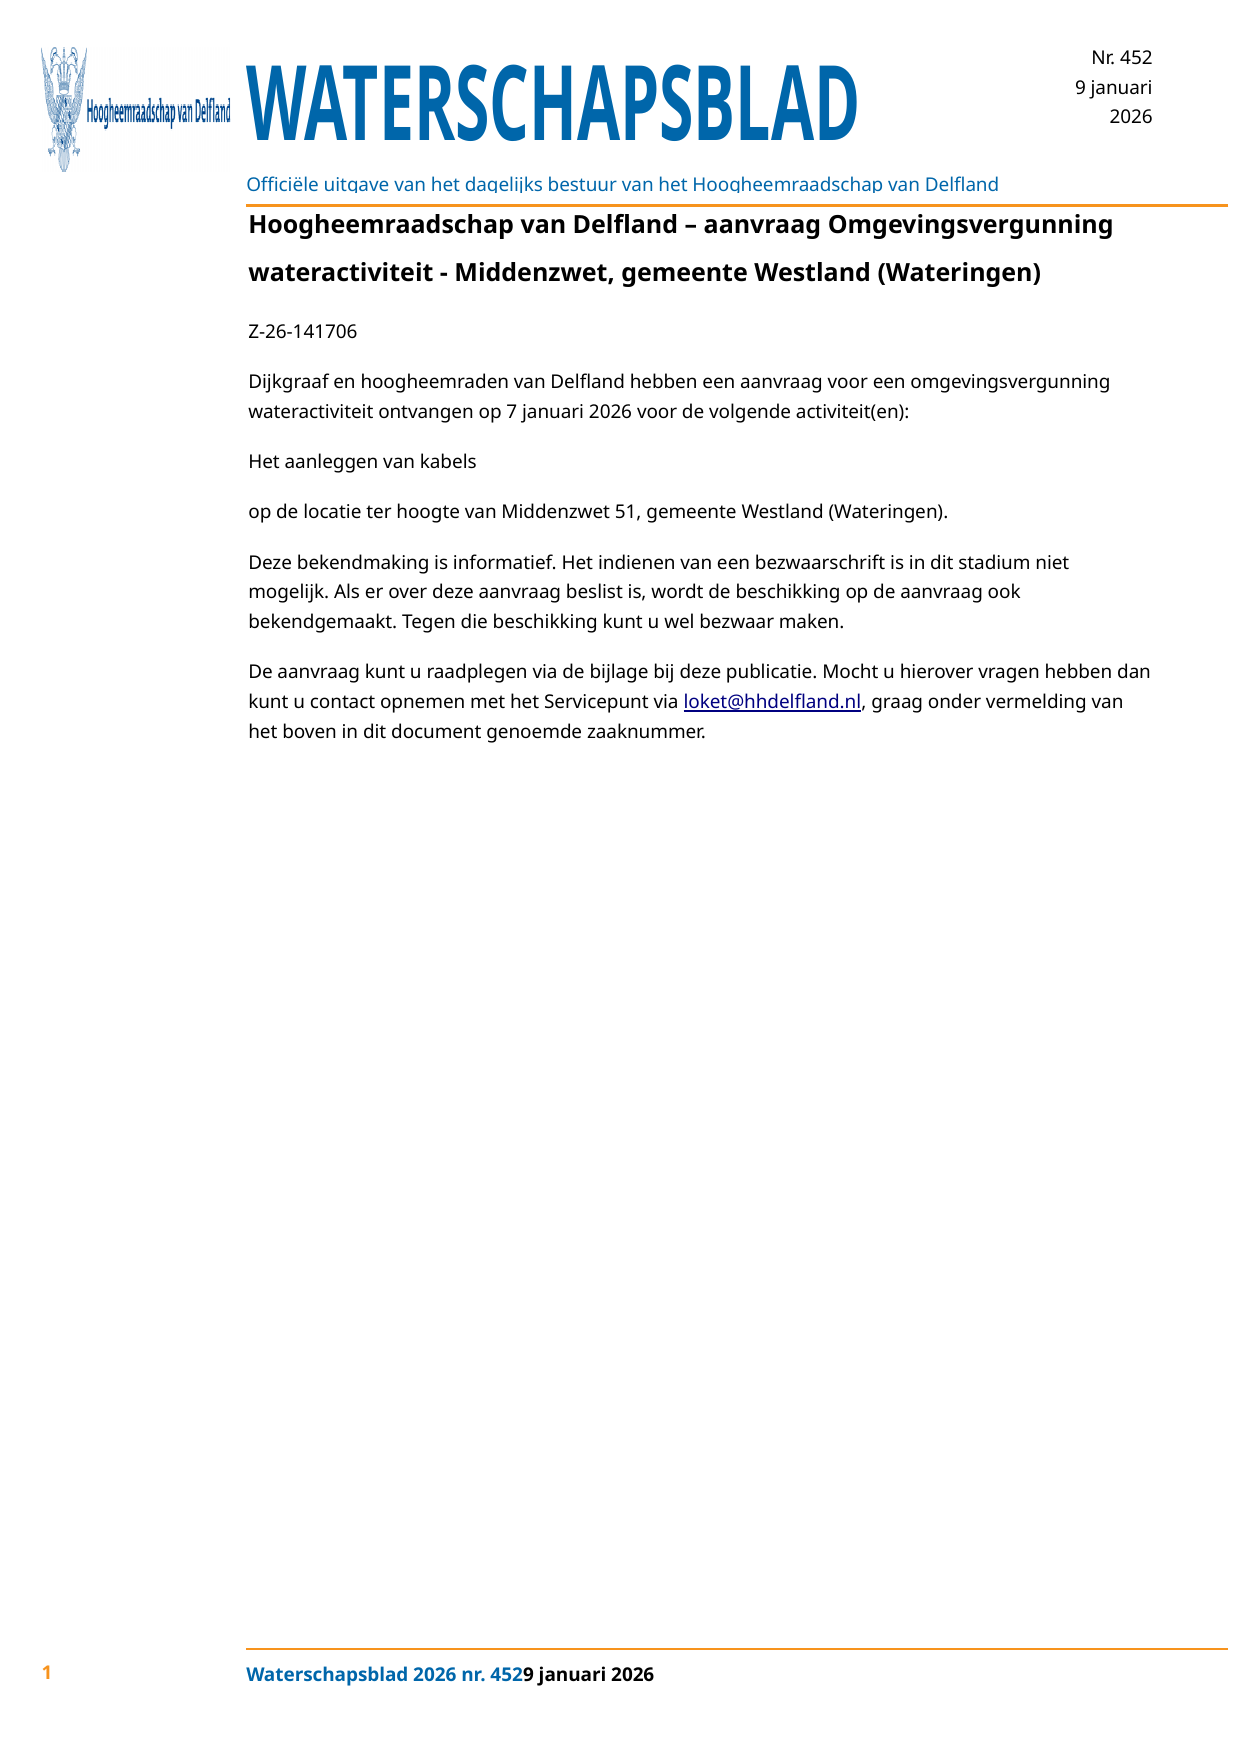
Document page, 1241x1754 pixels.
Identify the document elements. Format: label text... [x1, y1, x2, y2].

text Hoogheemraadschap van Delfland – aanvraag Omgevingsvergunning wateractiviteit - Middenzwet, gemeente Westland (Wateringen) [248, 207, 1152, 288]
text De aanvraag kunt u raadplegen via de bijlage bij deze publicatie. Mocht u hierover vragen hebben dan kunt u contact opnemen met het Servicepunt via loket@hhdelfland.nl, graag onder vermelding van het boven in dit document genoemde zaaknummer. [248, 659, 1152, 744]
text Deze bekendmaking is informatief. Het indienen van een bezwaarschrift is in dit stadium niet mogelijk. Als er over deze aanvraag beslist is, wordt de beschikking op de aanvraag ook bekendgemaakt. Tegen die beschikking kunt u wel bezwaar maken. [248, 549, 1152, 634]
text Z-26-141706 [248, 318, 1152, 344]
text op de locatie ter hoogte van Middenzwet 51, gemeente Westland (Wateringen). [248, 499, 1152, 524]
picture [41, 47, 231, 172]
text Het aanleggen van kabels [248, 448, 1152, 474]
text Dijkgraaf en hoogheemraden van Delfland hebben een aanvraag voor een omgevingsvergunning wateractiviteit ontvangen op 7 januari 2026 voor de volgende activiteit(en): [248, 368, 1152, 424]
